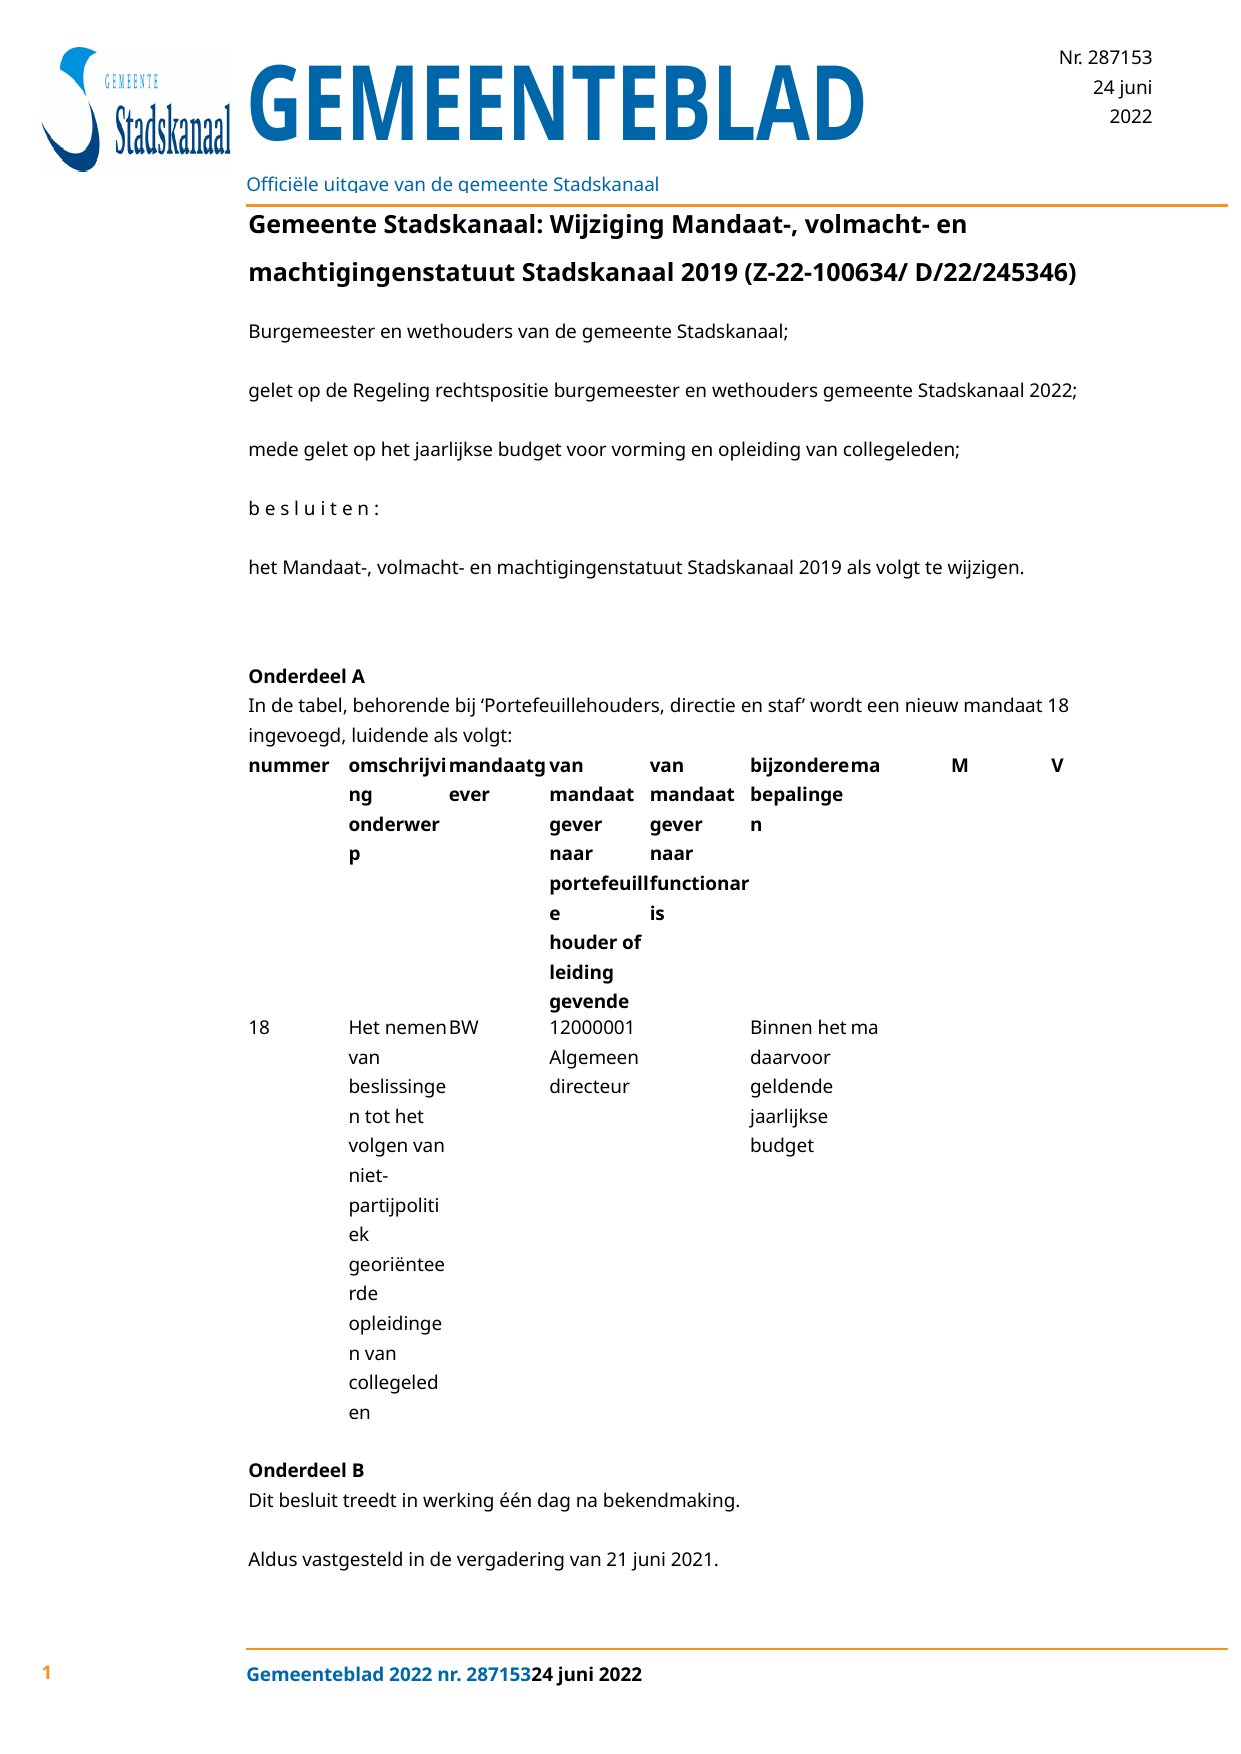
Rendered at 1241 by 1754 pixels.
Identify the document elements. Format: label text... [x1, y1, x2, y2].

text Onderdeel B [248, 1457, 1152, 1483]
text gelet op de Regeling rechtspositie burgemeester en wethouders gemeente Stadskanaal 2022; [248, 377, 1152, 403]
table_cell [650, 1014, 750, 1424]
table_cell ma [850, 1014, 951, 1424]
table_cell Binnen het daarvoor geldende jaarlijkse budget [750, 1014, 850, 1424]
text b e s l u i t e n : [248, 495, 1152, 521]
table_cell [1051, 1014, 1152, 1424]
table_cell Het nemen van beslissingen tot het volgen van niet-partijpolitiek georiënteerde opleidingen van collegeleden [348, 1014, 449, 1424]
table_header ma [850, 752, 951, 1014]
table_header mandaatgever [449, 752, 549, 1014]
text In de tabel, behorende bij ‘Portefeuillehouders, directie en staf’ wordt een nieuw mandaat 18 ingevoegd, luidende als volgt: [248, 693, 1152, 748]
table_cell [951, 1014, 1051, 1424]
table_header van mandaat gever naar portefeuille houder of leiding gevende [549, 752, 649, 1014]
text Dit besluit treedt in werking één dag na bekendmaking. [248, 1487, 1152, 1513]
table_cell BW [449, 1014, 549, 1424]
table_cell 12000001 Algemeen directeur [549, 1014, 649, 1424]
table_header V [1051, 752, 1152, 1014]
table_header M [951, 752, 1051, 1014]
table_header omschrijving onderwerp [348, 752, 449, 1014]
table_cell 18 [248, 1014, 348, 1424]
text Aldus vastgesteld in de vergadering van 21 juni 2021. [248, 1546, 1152, 1572]
text Burgemeester en wethouders van de gemeente Stadskanaal; [248, 318, 1152, 344]
picture [41, 47, 231, 172]
text mede gelet op het jaarlijkse budget voor vorming en opleiding van collegeleden; [248, 436, 1152, 462]
table_header bijzondere bepalingen [750, 752, 850, 1014]
table_header nummer [248, 752, 348, 1014]
text het Mandaat-, volmacht- en machtigingenstatuut Stadskanaal 2019 als volgt te wijzigen. [248, 554, 1152, 580]
table_header van mandaat gever naar functionaris [650, 752, 750, 1014]
text Onderdeel A [248, 663, 1152, 689]
text Gemeente Stadskanaal: Wijziging Mandaat-, volmacht- en machtigingenstatuut Stadskanaal 2019 (Z-22-100634/ D/22/245346) [248, 207, 1152, 288]
